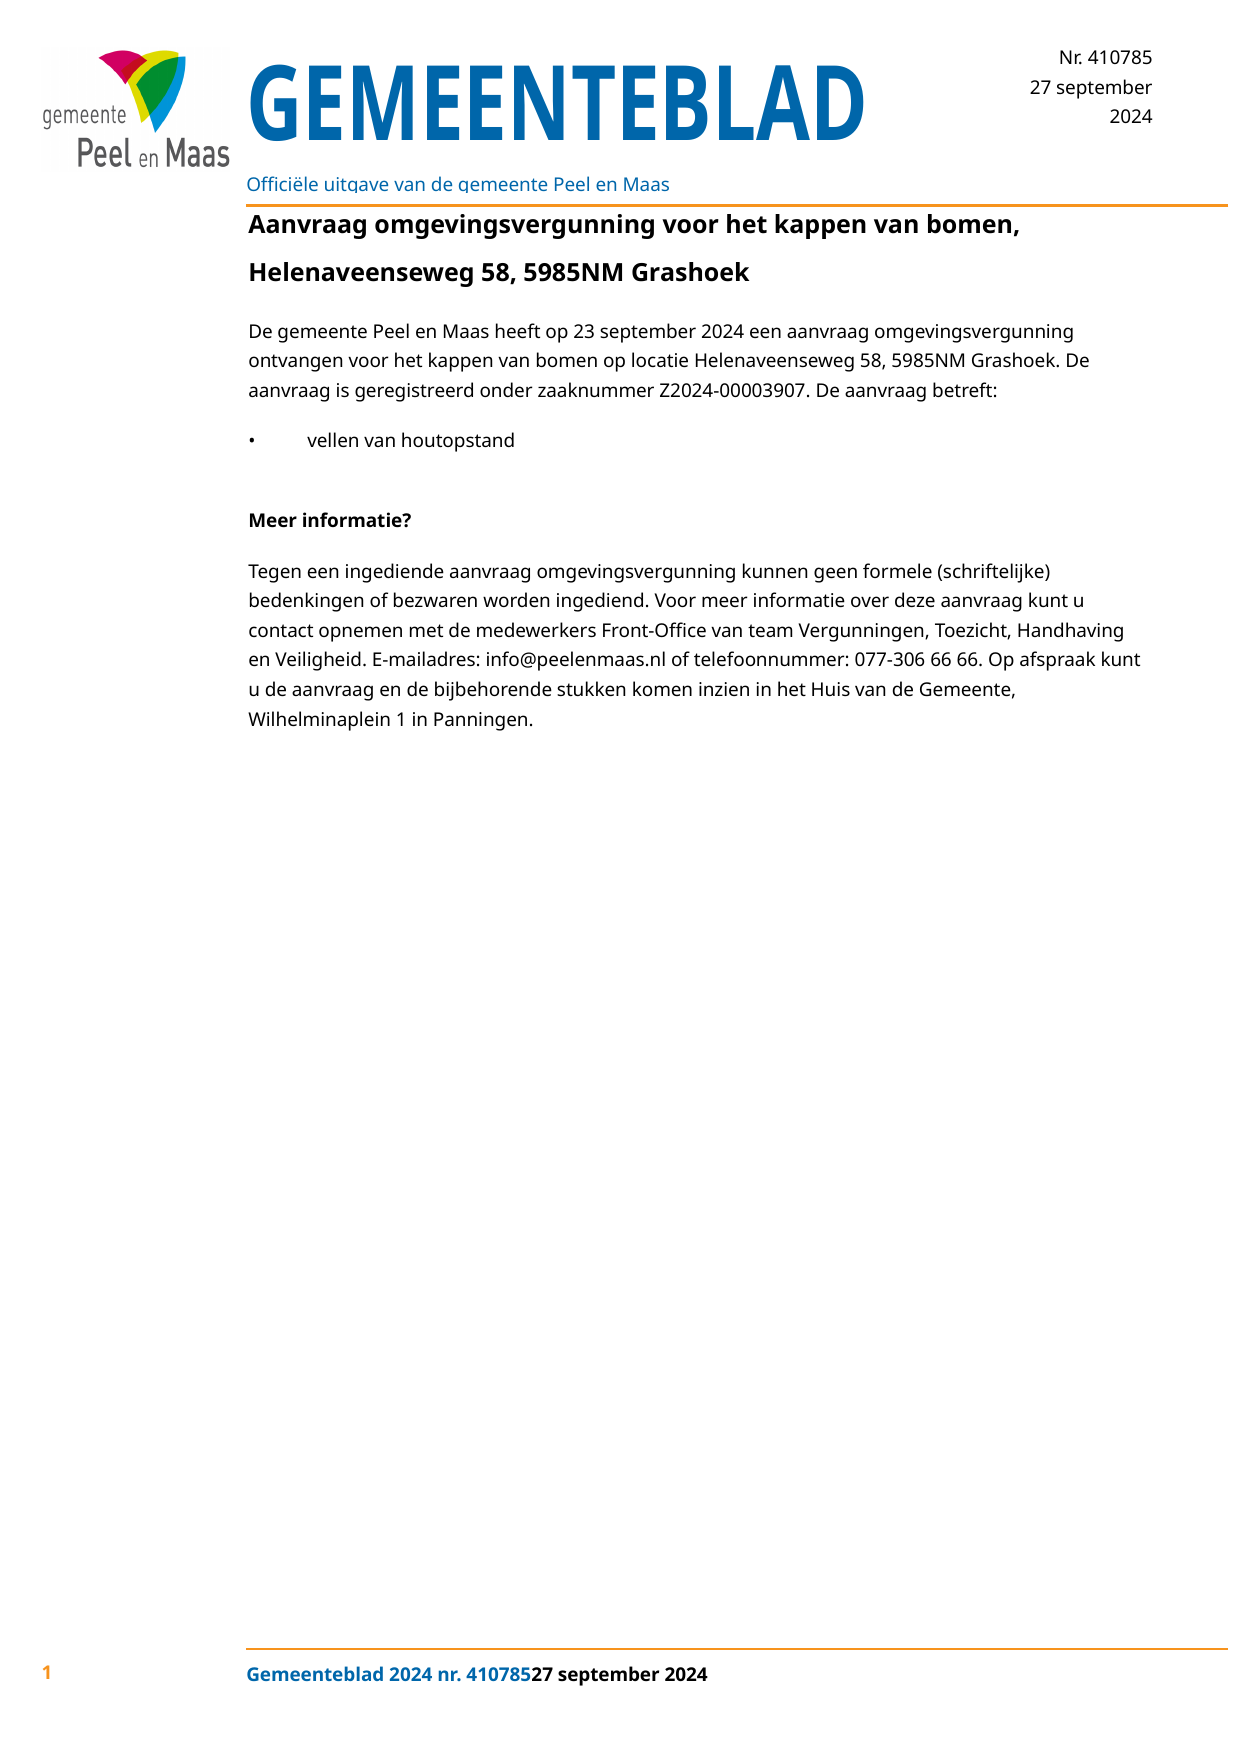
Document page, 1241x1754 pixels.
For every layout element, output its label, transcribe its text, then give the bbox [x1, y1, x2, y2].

list vellen van houtopstand [248, 427, 1152, 453]
text Meer informatie? [248, 507, 1152, 533]
text Tegen een ingediende aanvraag omgevingsvergunning kunnen geen formele (schriftelijke) bedenkingen of bezwaren worden ingediend. Voor meer informatie over deze aanvraag kunt u contact opnemen met de medewerkers Front-Office van team Vergunningen, Toezicht, Handhaving en Veiligheid. E-mailadres: info@peelenmaas.nl of telefoonnummer: 077-306 66 66. Op afspraak kunt u de aanvraag en de bijbehorende stukken komen inzien in het Huis van de Gemeente, Wilhelminaplein 1 in Panningen. [248, 558, 1152, 732]
text De gemeente Peel en Maas heeft op 23 september 2024 een aanvraag omgevingsvergunning ontvangen voor het kappen van bomen op locatie Helenaveenseweg 58, 5985NM Grashoek. De aanvraag is geregistreerd onder zaaknummer Z2024-00003907. De aanvraag betreft: [248, 318, 1152, 403]
picture [41, 47, 231, 172]
text Aanvraag omgevingsvergunning voor het kappen van bomen, Helenaveenseweg 58, 5985NM Grashoek [248, 207, 1152, 288]
